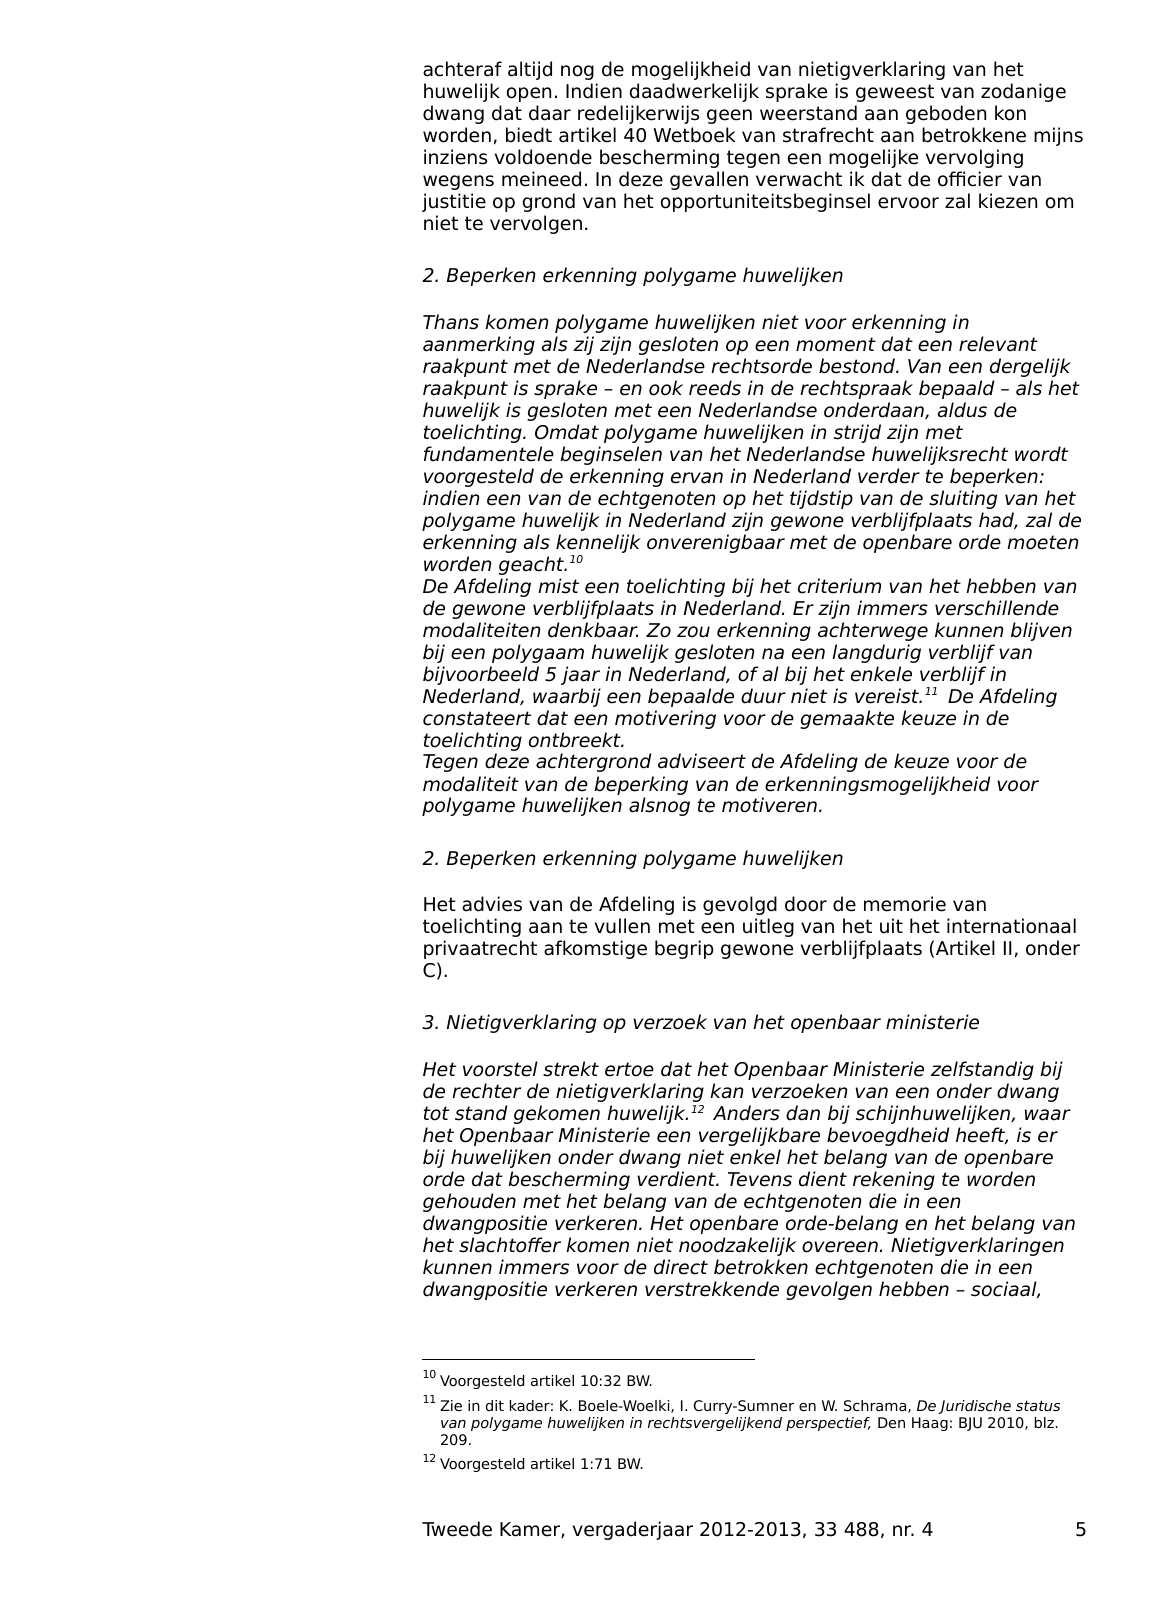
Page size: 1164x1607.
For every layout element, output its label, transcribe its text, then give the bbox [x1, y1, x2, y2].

text Voorgesteld artikel 1:71 BW. [422, 1452, 1087, 1474]
text Het voorstel strekt ertoe dat het Openbaar Ministerie zelfstandig bij de rechter de nietigverklaring kan verzoeken van een onder dwang tot stand gekomen huwelijk. Anders dan bij schijnhuwelijken, waar het Openbaar Ministerie een vergelijkbare bevoegdheid heeft, is er bij huwelijken onder dwang niet enkel het belang van de openbare orde dat bescherming verdient. Tevens dient rekening te worden gehouden met het belang van de echtgenoten die in een dwangpositie verkeren. Het openbare orde-belang en het belang van het slachtoffer komen niet noodzakelijk overeen. Nietigverklaringen kunnen immers voor de direct betrokken echtgenoten die in een dwangpositie verkeren verstrekkende gevolgen hebben – sociaal, [422, 1059, 1087, 1301]
text Het advies van de Afdeling is gevolgd door de memorie van toelichting aan te vullen met een uitleg van het uit het internationaal privaatrecht afkomstige begrip gewone verblijfplaats (Artikel II, onder C). [422, 894, 1087, 982]
text Tegen deze achtergrond adviseert de Afdeling de keuze voor de modaliteit van de beperking van de erkenningsmogelijkheid voor polygame huwelijken alsnog te motiveren. [422, 751, 1087, 817]
subtitle 3. Nietigverklaring op verzoek van het openbaar ministerie [422, 1012, 1087, 1034]
text Thans komen polygame huwelijken niet voor erkenning in aanmerking als zij zijn gesloten op een moment dat een relevant raakpunt met de Nederlandse rechtsorde bestond. Van een dergelijk raakpunt is sprake – en ook reeds in de rechtspraak bepaald – als het huwelijk is gesloten met een Nederlandse onderdaan, aldus de toelichting. Omdat polygame huwelijken in strijd zijn met fundamentele beginselen van het Nederlandse huwelijksrecht wordt voorgesteld de erkenning ervan in Nederland verder te beperken: indien een van de echtgenoten op het tijdstip van de sluiting van het polygame huwelijk in Nederland zijn gewone verblijfplaats had, zal de erkenning als kennelijk onverenigbaar met de openbare orde moeten worden geacht. [422, 312, 1087, 576]
text achteraf altijd nog de mogelijkheid van nietigverklaring van het huwelijk open. Indien daadwerkelijk sprake is geweest van zodanige dwang dat daar redelijkerwijs geen weerstand aan geboden kon worden, biedt artikel 40 Wetboek van strafrecht aan betrokkene mijns inziens voldoende bescherming tegen een mogelijke vervolging wegens meineed. In deze gevallen verwacht ik dat de officier van justitie op grond van het opportuniteitsbeginsel ervoor zal kiezen om niet te vervolgen. [422, 59, 1087, 235]
text Voorgesteld artikel 10:32 BW. [422, 1368, 1087, 1391]
subtitle 2. Beperken erkenning polygame huwelijken [422, 847, 1087, 869]
text De Afdeling mist een toelichting bij het criterium van het hebben van de gewone verblijfplaats in Nederland. Er zijn immers verschillende modaliteiten denkbaar. Zo zou erkenning achterwege kunnen blijven bij een polygaam huwelijk gesloten na een langdurig verblijf van bijvoorbeeld 5 jaar in Nederland, of al bij het enkele verblijf in Nederland, waarbij een bepaalde duur niet is vereist. De Afdeling constateert dat een motivering voor de gemaakte keuze in de toelichting ontbreekt. [422, 576, 1087, 751]
text Zie in dit kader: K. Boele-Woelki, I. Curry-Sumner en W. Schrama, De Juridische status van polygame huwelijken in rechtsvergelijkend perspectief, Den Haag: BJU 2010, blz. 209. [422, 1393, 1087, 1449]
subtitle 2. Beperken erkenning polygame huwelijken [422, 265, 1087, 287]
